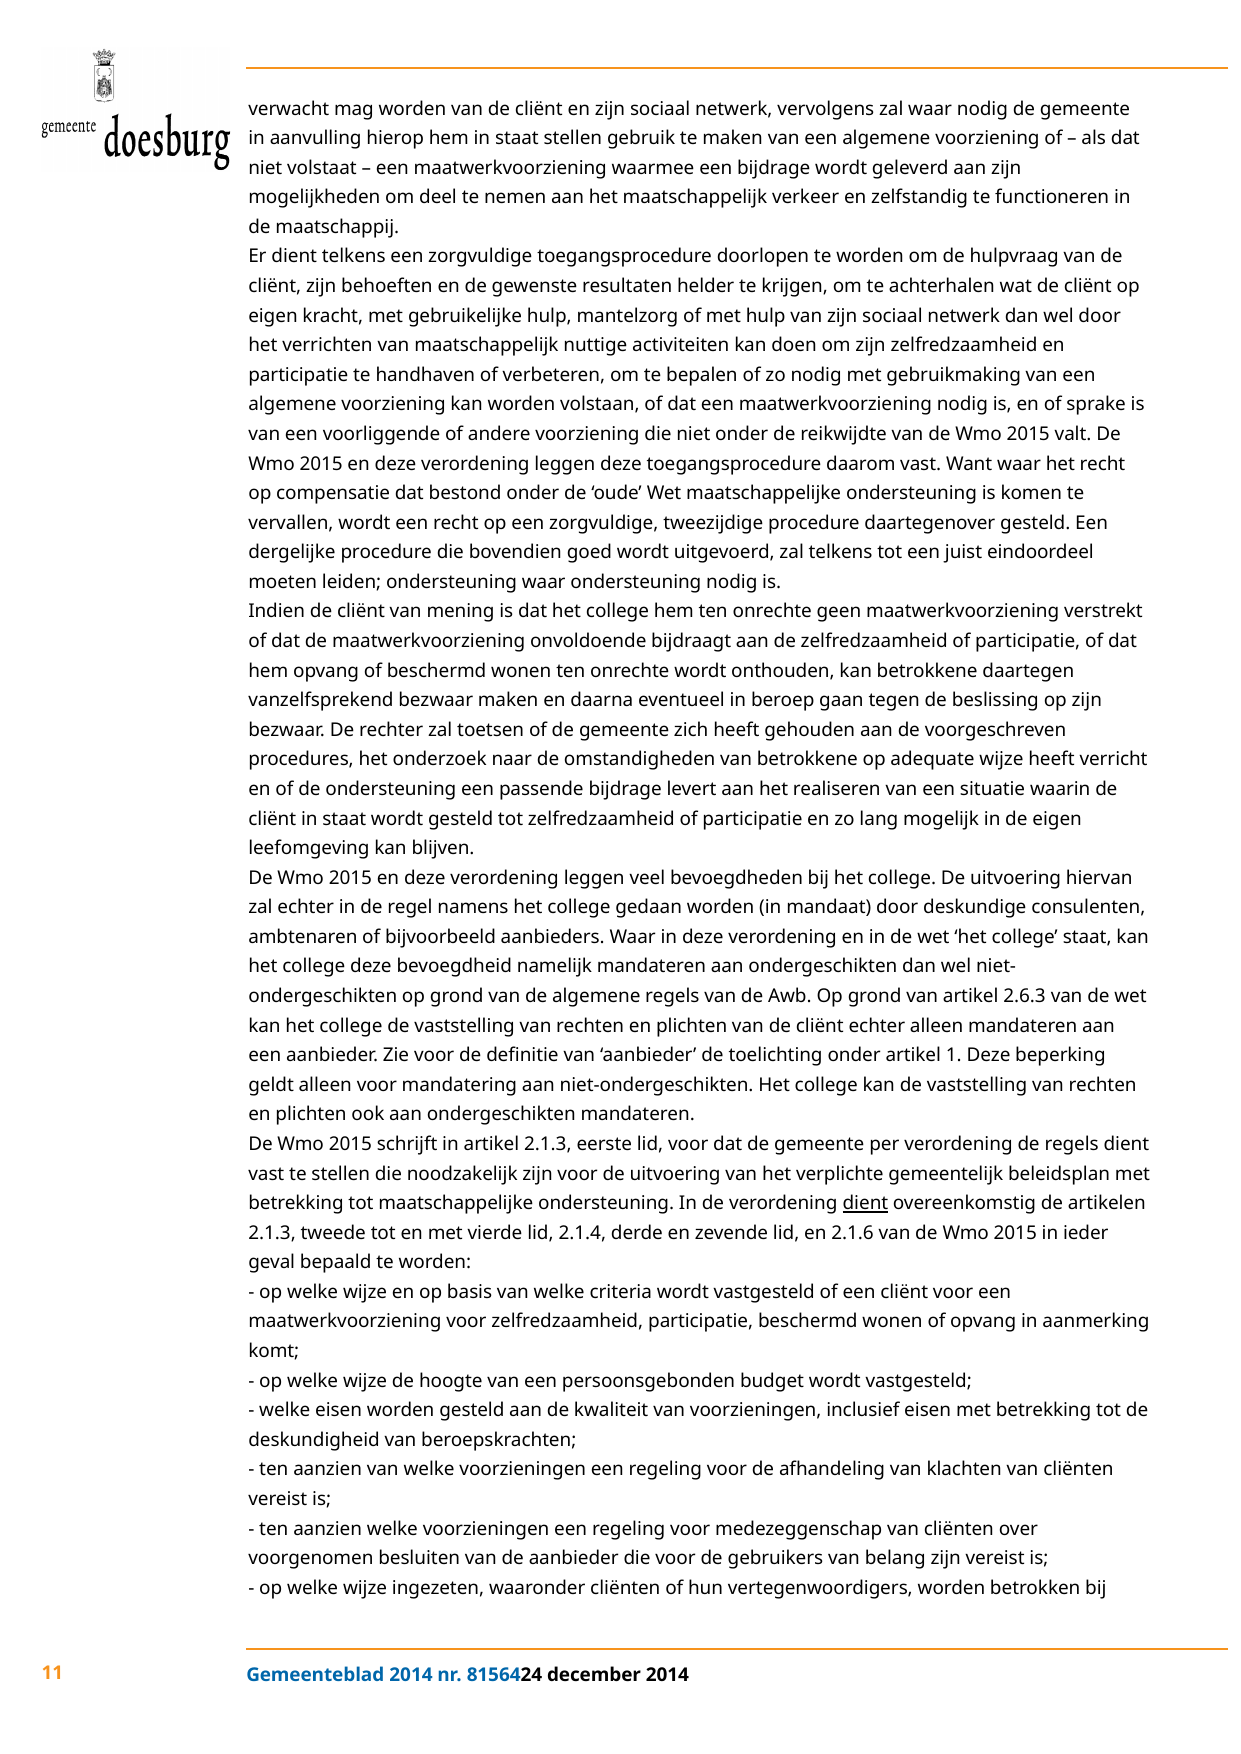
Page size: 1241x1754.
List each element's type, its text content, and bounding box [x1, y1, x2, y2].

picture [41, 47, 231, 172]
text De Wmo 2015 schrijft in artikel 2.1.3, eerste lid, voor dat de gemeente per verordening de regels dient vast te stellen die noodzakelijk zijn voor de uitvoering van het verplichte gemeentelijk beleidsplan met betrekking tot maatschappelijke ondersteuning. In de verordening dient overeenkomstig de artikelen 2.1.3, tweede tot en met vierde lid, 2.1.4, derde en zevende lid, en 2.1.6 van de Wmo 2015 in ieder geval bepaald te worden: [248, 1130, 1152, 1274]
text - op welke wijze en op basis van welke criteria wordt vastgesteld of een cliënt voor een maatwerkvoorziening voor zelfredzaamheid, participatie, beschermd wonen of opvang in aanmerking komt; [248, 1278, 1152, 1363]
text - op welke wijze de hoogte van een persoonsgebonden budget wordt vastgesteld; [248, 1367, 1152, 1393]
text De Wmo 2015 en deze verordening leggen veel bevoegdheden bij het college. De uitvoering hiervan zal echter in de regel namens het college gedaan worden (in mandaat) door deskundige consulenten, ambtenaren of bijvoorbeeld aanbieders. Waar in deze verordening en in de wet ‘het college’ staat, kan het college deze bevoegdheid namelijk mandateren aan ondergeschikten dan wel niet-ondergeschikten op grond van de algemene regels van de Awb. Op grond van artikel 2.6.3 van de wet kan het college de vaststelling van rechten en plichten van de cliënt echter alleen mandateren aan een aanbieder. Zie voor de definitie van ‘aanbieder’ de toelichting onder artikel 1. Deze beperking geldt alleen voor mandatering aan niet-ondergeschikten. Het college kan de vaststelling van rechten en plichten ook aan ondergeschikten mandateren. [248, 864, 1152, 1126]
text Indien de cliënt van mening is dat het college hem ten onrechte geen maatwerkvoorziening verstrekt of dat de maatwerkvoorziening onvoldoende bijdraagt aan de zelfredzaamheid of participatie, of dat hem opvang of beschermd wonen ten onrechte wordt onthouden, kan betrokkene daartegen vanzelfsprekend bezwaar maken en daarna eventueel in beroep gaan tegen de beslissing op zijn bezwaar. De rechter zal toetsen of de gemeente zich heeft gehouden aan de voorgeschreven procedures, het onderzoek naar de omstandigheden van betrokkene op adequate wijze heeft verricht en of de ondersteuning een passende bijdrage levert aan het realiseren van een situatie waarin de cliënt in staat wordt gesteld tot zelfredzaamheid of participatie en zo lang mogelijk in de eigen leefomgeving kan blijven. [248, 598, 1152, 860]
text - welke eisen worden gesteld aan de kwaliteit van voorzieningen, inclusief eisen met betrekking tot de deskundigheid van beroepskrachten; [248, 1396, 1152, 1452]
text verwacht mag worden van de cliënt en zijn sociaal netwerk, vervolgens zal waar nodig de gemeente in aanvulling hierop hem in staat stellen gebruik te maken van een algemene voorziening of – als dat niet volstaat – een maatwerkvoorziening waarmee een bijdrage wordt geleverd aan zijn mogelijkheden om deel te nemen aan het maatschappelijk verkeer en zelfstandig te functioneren in de maatschappij. [248, 95, 1152, 239]
text Er dient telkens een zorgvuldige toegangsprocedure doorlopen te worden om de hulpvraag van de cliënt, zijn behoeften en de gewenste resultaten helder te krijgen, om te achterhalen wat de cliënt op eigen kracht, met gebruikelijke hulp, mantelzorg of met hulp van zijn sociaal netwerk dan wel door het verrichten van maatschappelijk nuttige activiteiten kan doen om zijn zelfredzaamheid en participatie te handhaven of verbeteren, om te bepalen of zo nodig met gebruikmaking van een algemene voorziening kan worden volstaan, of dat een maatwerkvoorziening nodig is, en of sprake is van een voorliggende of andere voorziening die niet onder de reikwijdte van de Wmo 2015 valt. De Wmo 2015 en deze verordening leggen deze toegangsprocedure daarom vast. Want waar het recht op compensatie dat bestond onder de ‘oude’ Wet maatschappelijke ondersteuning is komen te vervallen, wordt een recht op een zorgvuldige, tweezijdige procedure daartegenover gesteld. Een dergelijke procedure die bovendien goed wordt uitgevoerd, zal telkens tot een juist eindoordeel moeten leiden; ondersteuning waar ondersteuning nodig is. [248, 243, 1152, 594]
text - op welke wijze ingezeten, waaronder cliënten of hun vertegenwoordigers, worden betrokken bij [248, 1574, 1152, 1600]
text - ten aanzien van welke voorzieningen een regeling voor de afhandeling van klachten van cliënten vereist is; [248, 1456, 1152, 1511]
text - ten aanzien welke voorzieningen een regeling voor medezeggenschap van cliënten over voorgenomen besluiten van de aanbieder die voor de gebruikers van belang zijn vereist is; [248, 1515, 1152, 1570]
